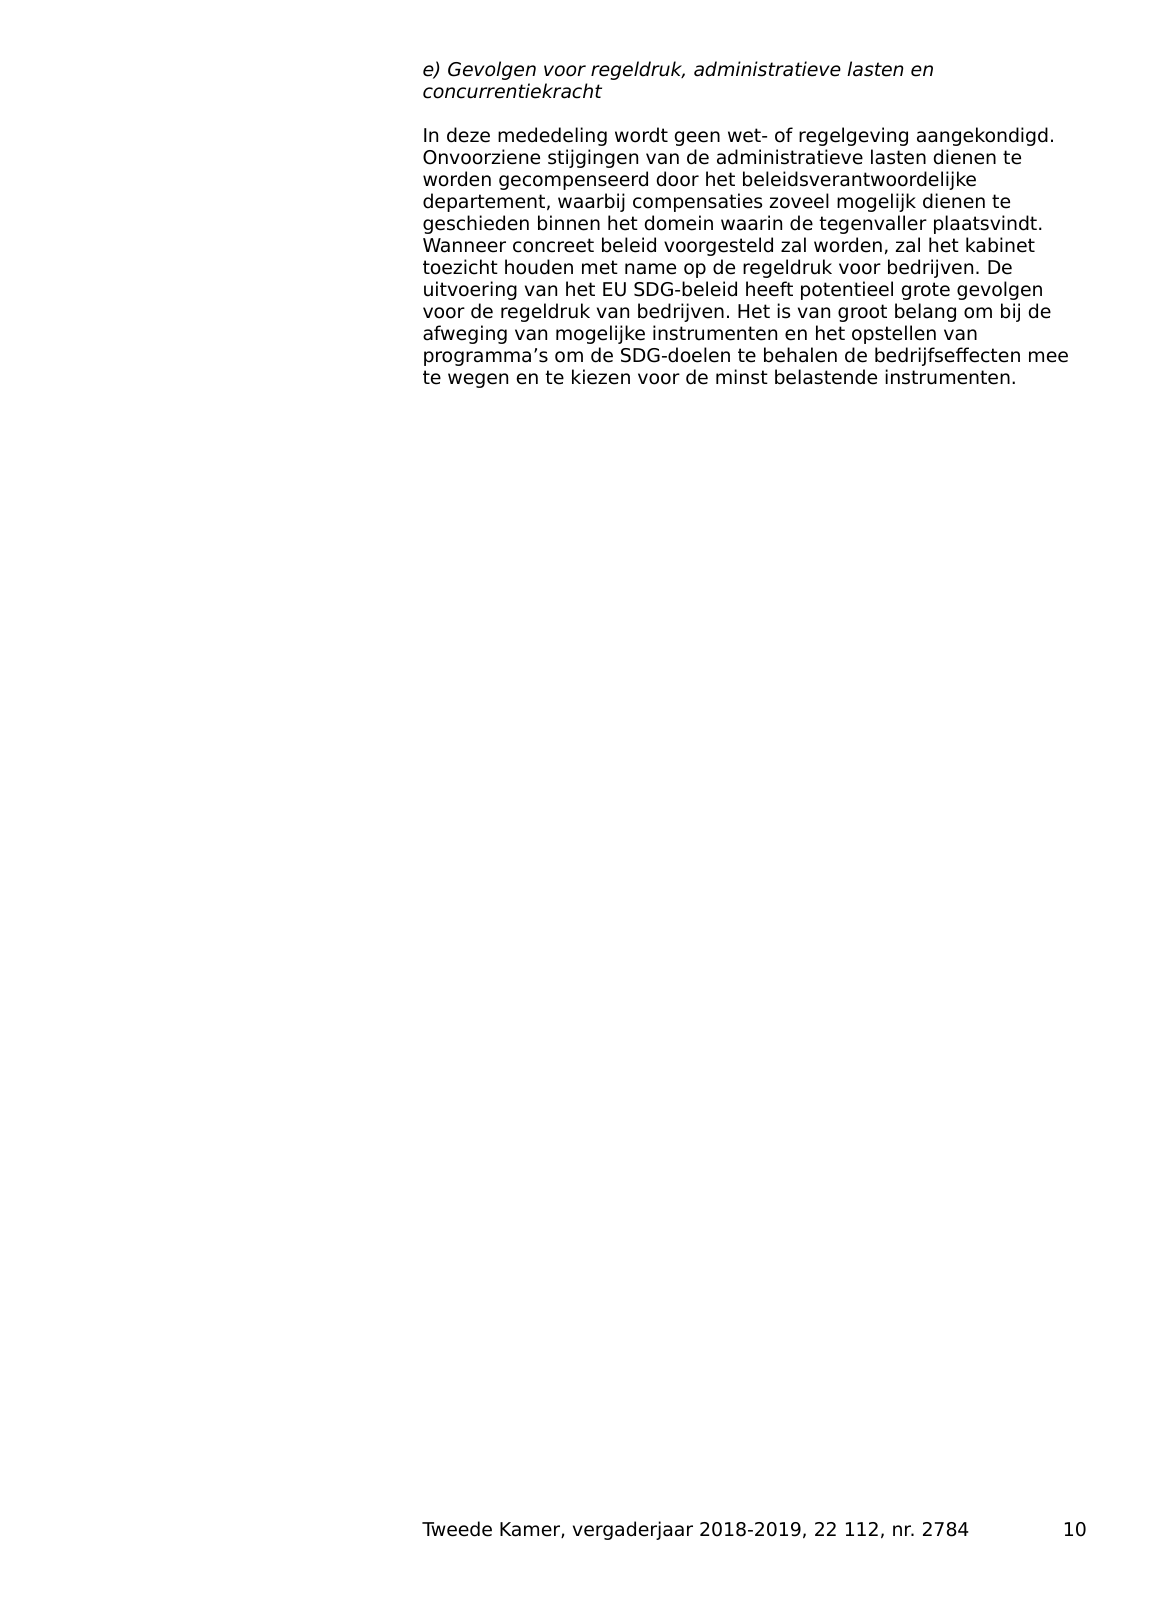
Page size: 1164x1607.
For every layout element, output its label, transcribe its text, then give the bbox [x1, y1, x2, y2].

subtitle e) Gevolgen voor regeldruk, administratieve lasten en concurrentiekracht [422, 59, 1087, 103]
text In deze mededeling wordt geen wet- of regelgeving aangekondigd. Onvoorziene stijgingen van de administratieve lasten dienen te worden gecompenseerd door het beleidsverantwoordelijke departement, waarbij compensaties zoveel mogelijk dienen te geschieden binnen het domein waarin de tegenvaller plaatsvindt. Wanneer concreet beleid voorgesteld zal worden, zal het kabinet toezicht houden met name op de regeldruk voor bedrijven. De uitvoering van het EU SDG-beleid heeft potentieel grote gevolgen voor de regeldruk van bedrijven. Het is van groot belang om bij de afweging van mogelijke instrumenten en het opstellen van programma’s om de SDG-doelen te behalen de bedrijfseffecten mee te wegen en te kiezen voor de minst belastende instrumenten. [422, 125, 1087, 389]
